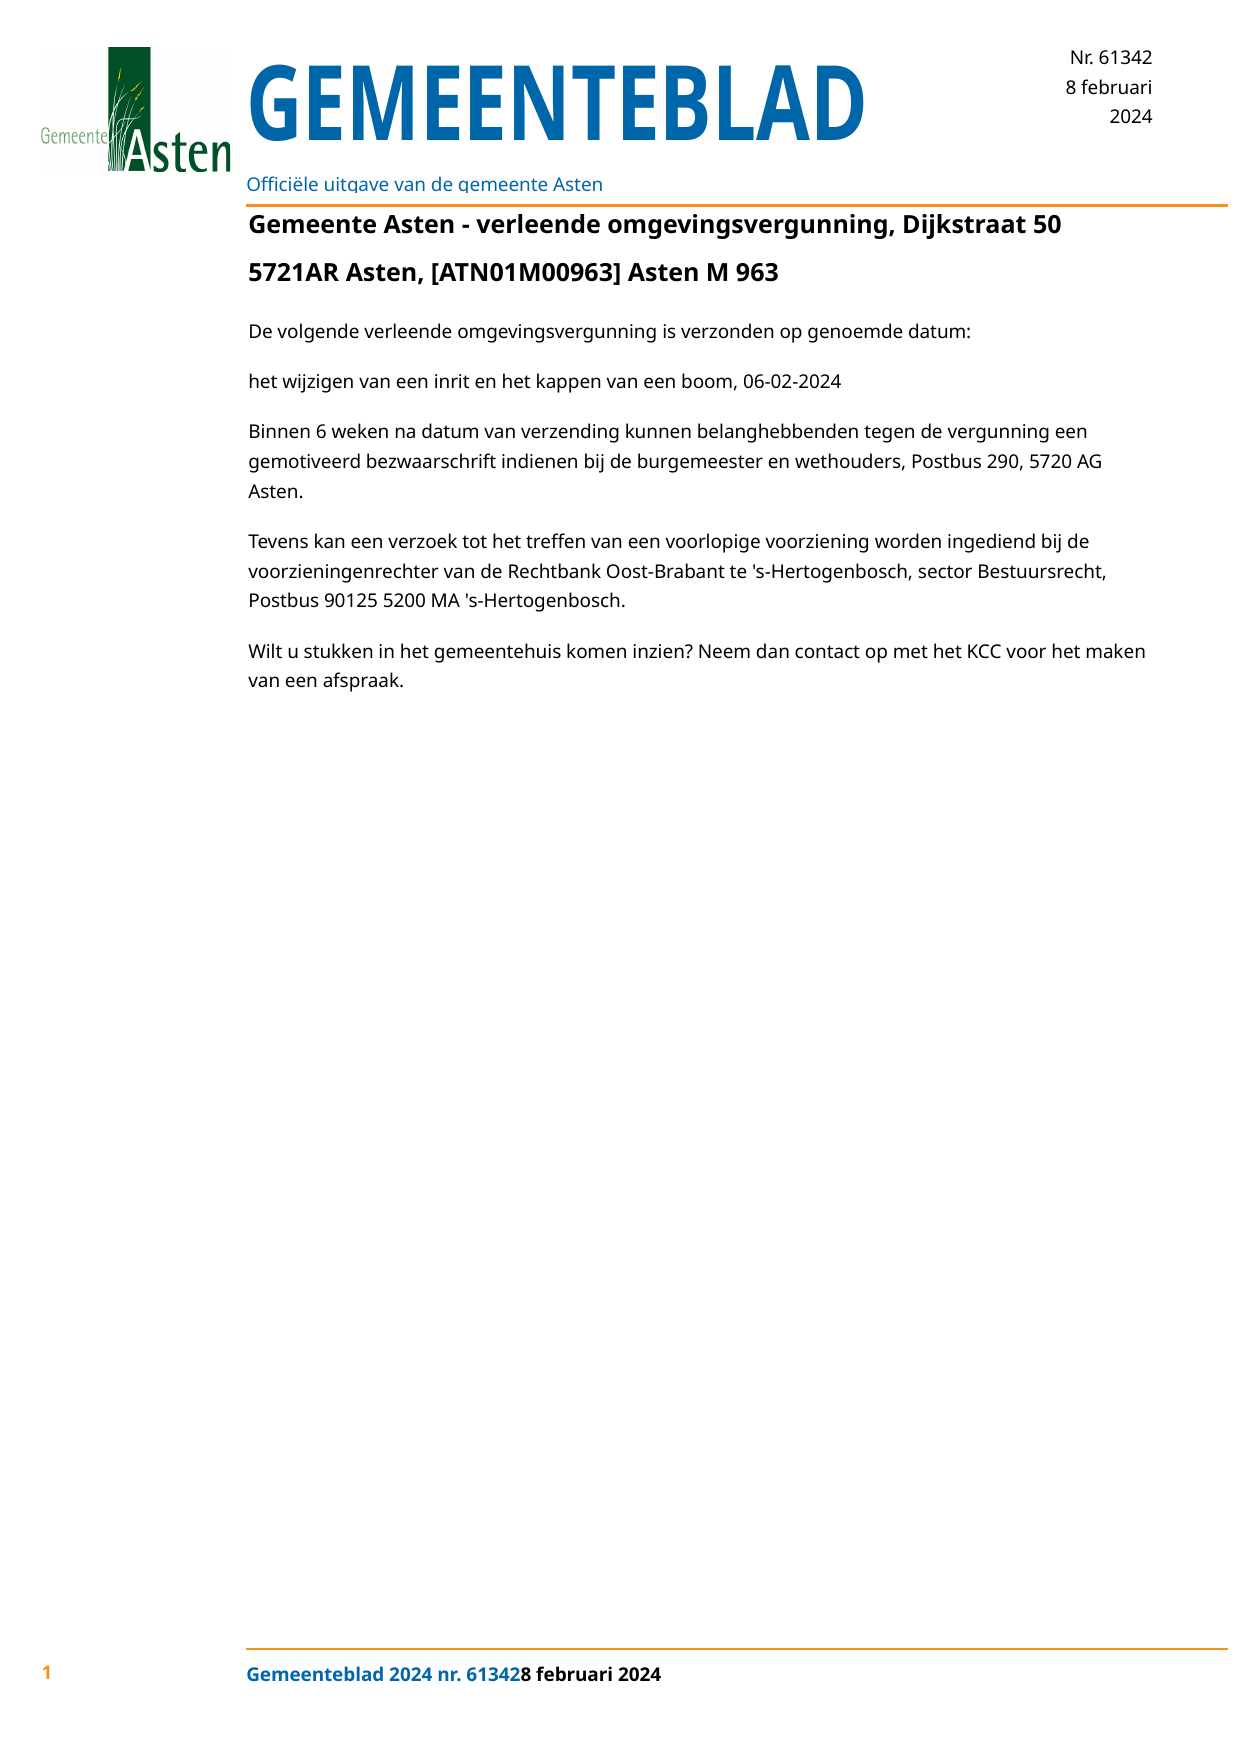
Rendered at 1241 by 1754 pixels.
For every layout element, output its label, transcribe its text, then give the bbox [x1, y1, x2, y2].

text Binnen 6 weken na datum van verzending kunnen belanghebbenden tegen de vergunning een gemotiveerd bezwaarschrift indienen bij de burgemeester en wethouders, Postbus 290, 5720 AG Asten. [248, 419, 1152, 504]
text Wilt u stukken in het gemeentehuis komen inzien? Neem dan contact op met het KCC voor het maken van een afspraak. [248, 638, 1152, 693]
picture [41, 47, 231, 172]
text Tevens kan een verzoek tot het treffen van een voorlopige voorziening worden ingediend bij de voorzieningenrechter van de Rechtbank Oost-Brabant te 's-Hertogenbosch, sector Bestuursrecht, Postbus 90125 5200 MA 's-Hertogenbosch. [248, 528, 1152, 613]
text De volgende verleende omgevingsvergunning is verzonden op genoemde datum: [248, 318, 1152, 344]
text het wijzigen van een inrit en het kappen van een boom, 06-02-2024 [248, 368, 1152, 394]
text Gemeente Asten - verleende omgevingsvergunning, Dijkstraat 50 5721AR Asten, [ATN01M00963] Asten M 963 [248, 207, 1152, 288]
